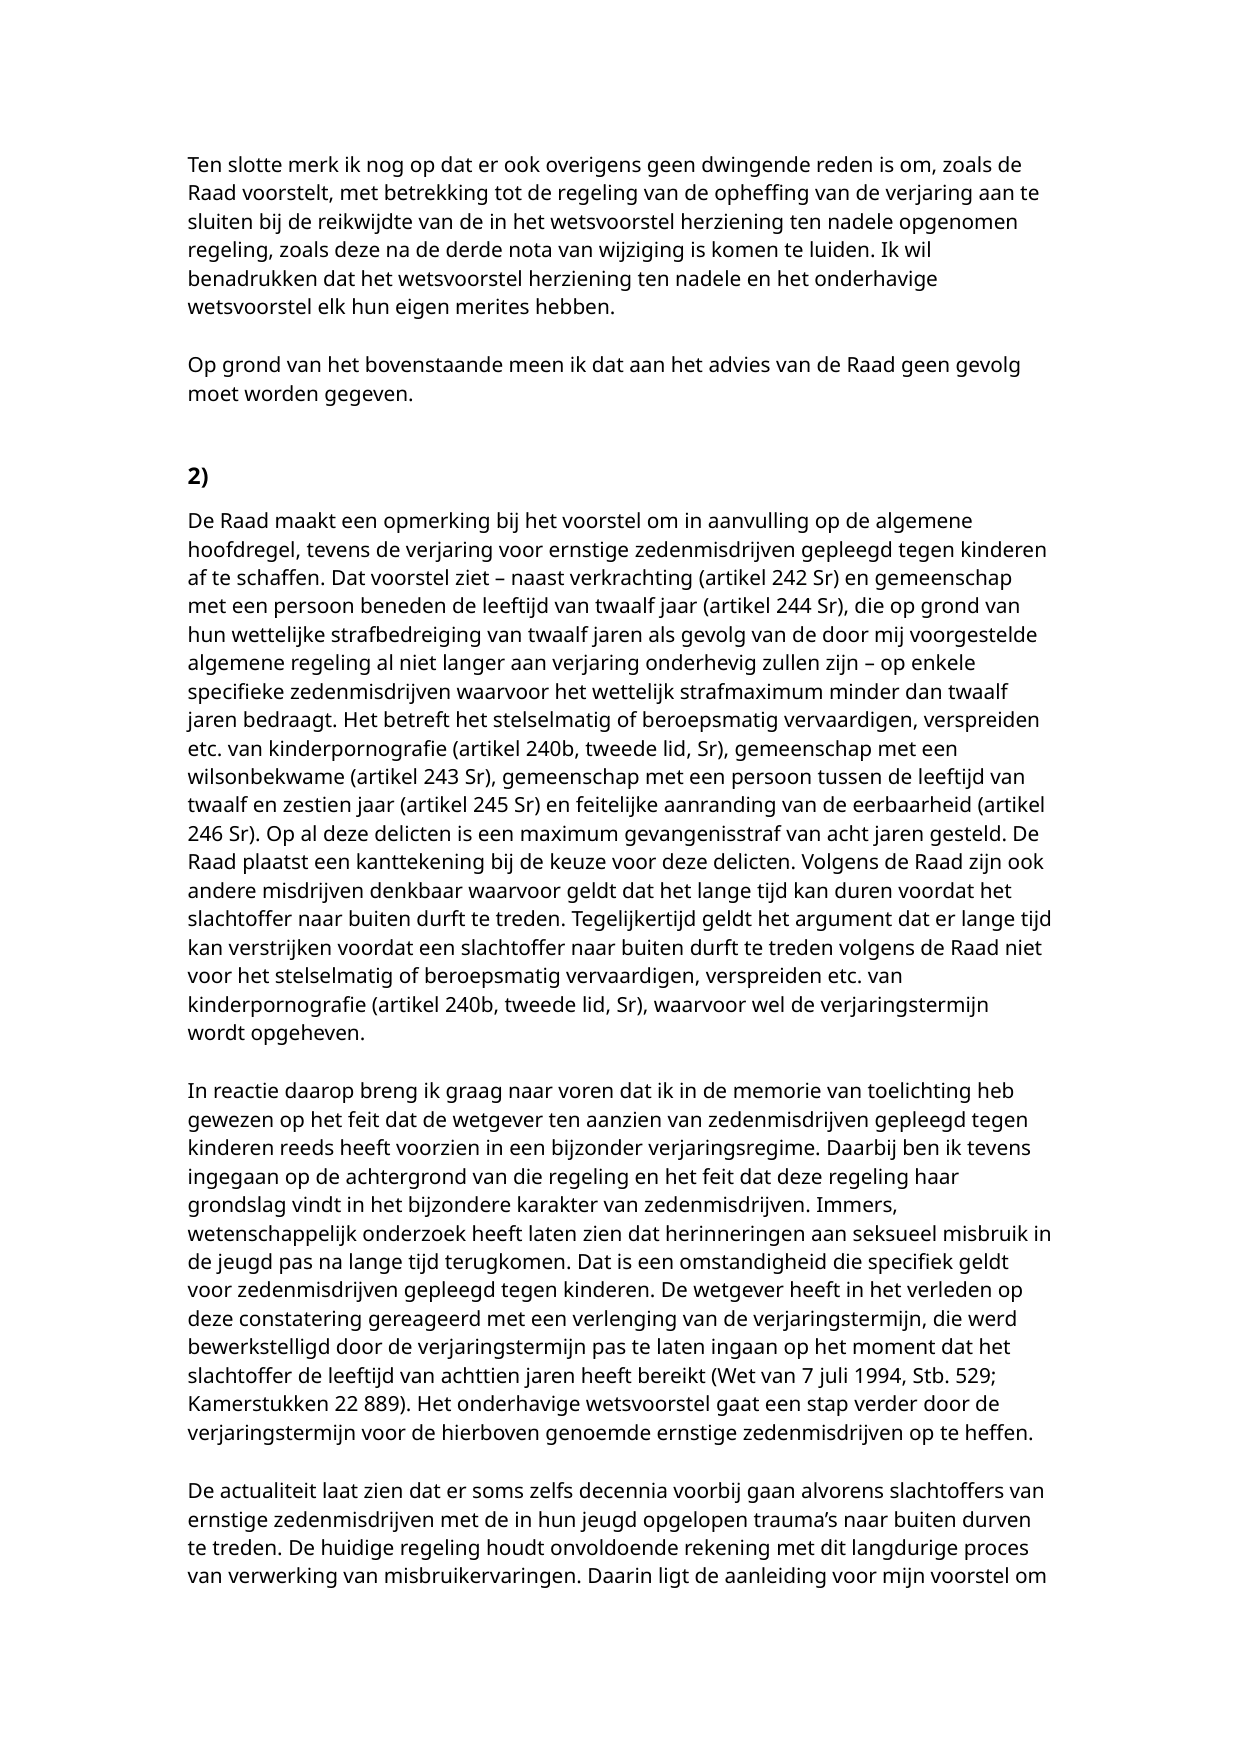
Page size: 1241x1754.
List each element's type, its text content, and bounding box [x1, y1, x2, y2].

text De Raad maakt een opmerking bij het voorstel om in aanvulling op de algemene hoofdregel, tevens de verjaring voor ernstige zedenmisdrijven gepleegd tegen kinderen af te schaffen. Dat voorstel ziet – naast verkrachting (artikel 242 Sr) en gemeenschap met een persoon beneden de leeftijd van twaalf jaar (artikel 244 Sr), die op grond van hun wettelijke strafbedreiging van twaalf jaren als gevolg van de door mij voorgestelde algemene regeling al niet langer aan verjaring onderhevig zullen zijn – op enkele specifieke zedenmisdrijven waarvoor het wettelijk strafmaximum minder dan twaalf jaren bedraagt. Het betreft het stelselmatig of beroepsmatig vervaardigen, verspreiden etc. van kinderpornografie (artikel 240b, tweede lid, Sr), gemeenschap met een wilsonbekwame (artikel 243 Sr), gemeenschap met een persoon tussen de leeftijd van twaalf en zestien jaar (artikel 245 Sr) en feitelijke aanranding van de eerbaarheid (artikel 246 Sr). Op al deze delicten is een maximum gevangenisstraf van acht jaren gesteld. De Raad plaatst een kanttekening bij de keuze voor deze delicten. Volgens de Raad zijn ook andere misdrijven denkbaar waarvoor geldt dat het lange tijd kan duren voordat het slachtoffer naar buiten durft te treden. Tegelijkertijd geldt het argument dat er lange tijd kan verstrijken voordat een slachtoffer naar buiten durft te treden volgens de Raad niet voor het stelselmatig of beroepsmatig vervaardigen, verspreiden etc. van kinderpornografie (artikel 240b, tweede lid, Sr), waarvoor wel de verjaringstermijn wordt opgeheven. [187, 506, 1053, 1047]
subtitle 2) [187, 460, 1053, 491]
text In reactie daarop breng ik graag naar voren dat ik in de memorie van toelichting heb gewezen op het feit dat de wetgever ten aanzien van zedenmisdrijven gepleegd tegen kinderen reeds heeft voorzien in een bijzonder verjaringsregime. Daarbij ben ik tevens ingegaan op de achtergrond van die regeling en het feit dat deze regeling haar grondslag vindt in het bijzondere karakter van zedenmisdrijven. Immers, wetenschappelijk onderzoek heeft laten zien dat herinneringen aan seksueel misbruik in de jeugd pas na lange tijd terugkomen. Dat is een omstandigheid die specifiek geldt voor zedenmisdrijven gepleegd tegen kinderen. De wetgever heeft in het verleden op deze constatering gereageerd met een verlenging van de verjaringstermijn, die werd bewerkstelligd door de verjaringstermijn pas te laten ingaan op het moment dat het slachtoffer de leeftijd van achttien jaren heeft bereikt (Wet van 7 juli 1994, Stb. 529; Kamerstukken 22 889). Het onderhavige wetsvoorstel gaat een stap verder door de verjaringstermijn voor de hierboven genoemde ernstige zedenmisdrijven op te heffen. [187, 1077, 1053, 1446]
text Op grond van het bovenstaande meen ik dat aan het advies van de Raad geen gevolg moet worden gegeven. [187, 351, 1053, 407]
text De actualiteit laat zien dat er soms zelfs decennia voorbij gaan alvorens slachtoffers van ernstige zedenmisdrijven met de in hun jeugd opgelopen trauma’s naar buiten durven te treden. De huidige regeling houdt onvoldoende rekening met dit langdurige proces van verwerking van misbruikervaringen. Daarin ligt de aanleiding voor mijn voorstel om [187, 1476, 1053, 1590]
text Ten slotte merk ik nog op dat er ook overigens geen dwingende reden is om, zoals de Raad voorstelt, met betrekking tot de regeling van de opheffing van de verjaring aan te sluiten bij de reikwijdte van de in het wetsvoorstel herziening ten nadele opgenomen regeling, zoals deze na de derde nota van wijziging is komen te luiden. Ik wil benadrukken dat het wetsvoorstel herziening ten nadele en het onderhavige wetsvoorstel elk hun eigen merites hebben. [187, 150, 1053, 321]
